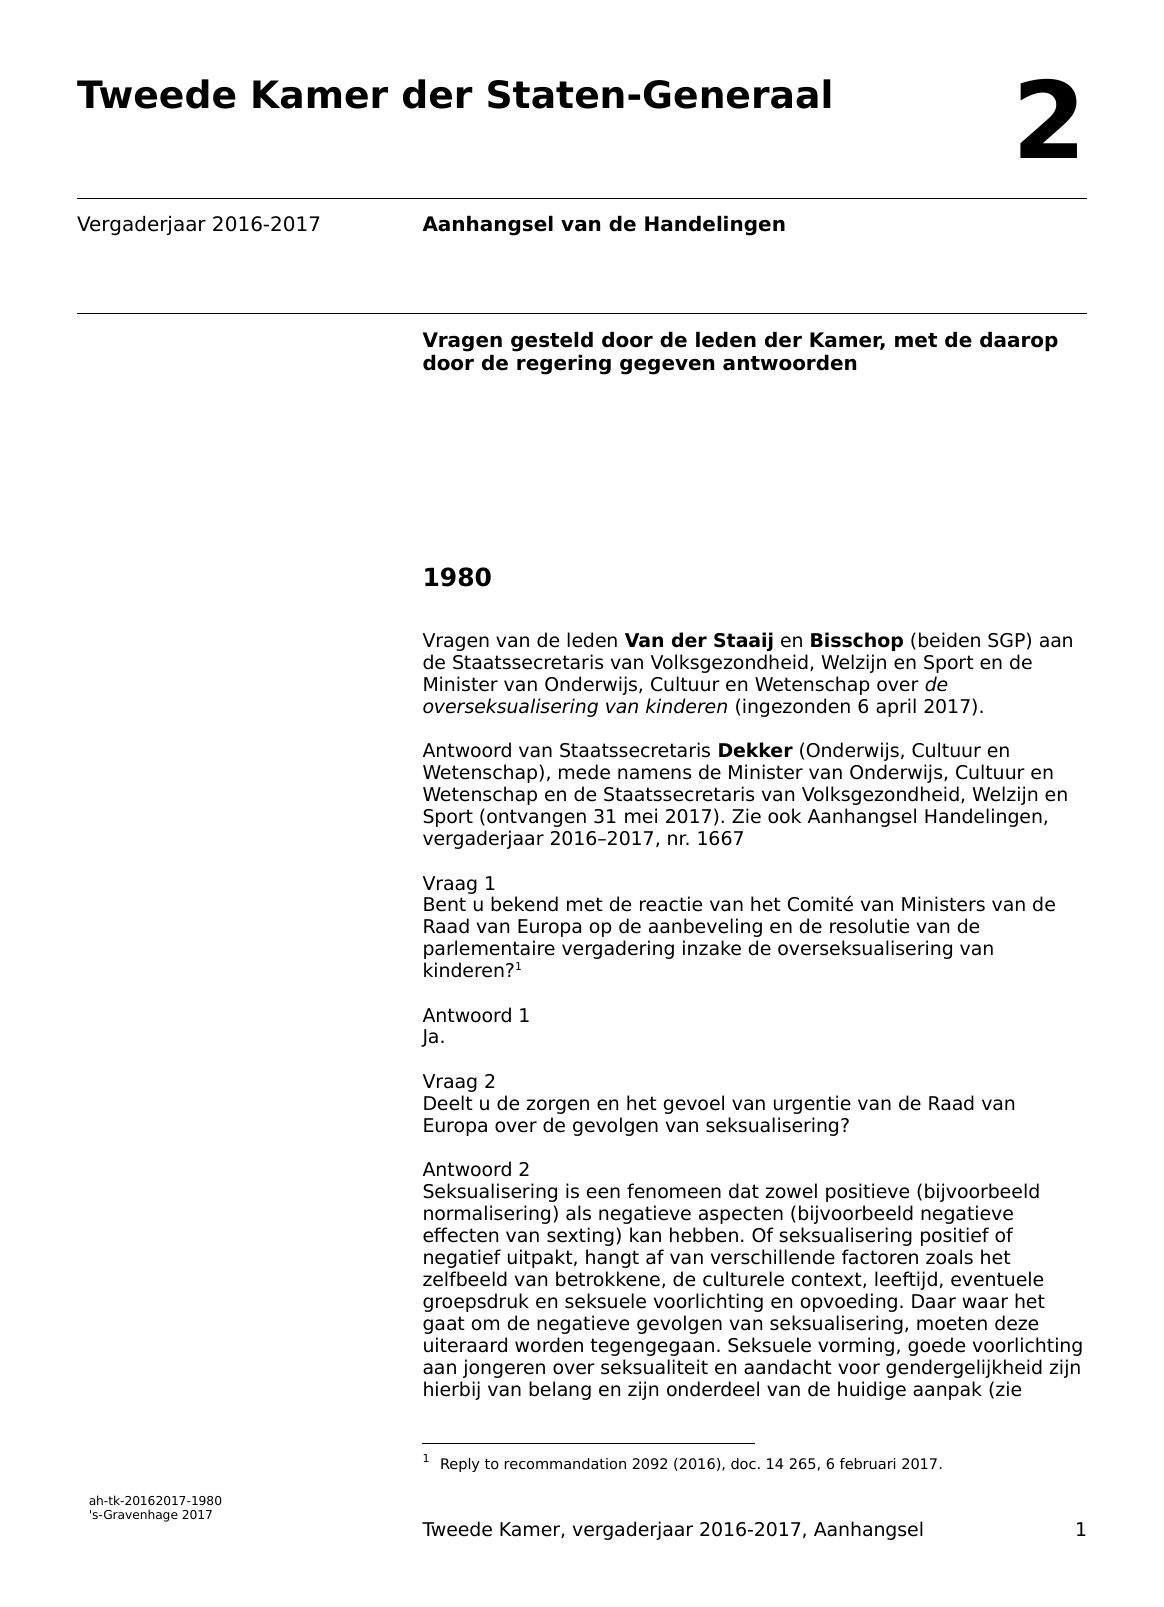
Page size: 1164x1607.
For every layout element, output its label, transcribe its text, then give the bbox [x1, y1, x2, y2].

text Vraag 2 [422, 1071, 1087, 1093]
table_cell [77, 314, 422, 375]
text Ja. [422, 1026, 1087, 1048]
table_cell Aanhangsel van de Handelingen [422, 199, 1087, 313]
table_cell Vergaderjaar 2016-2017 [77, 199, 422, 313]
table_cell Vragen gesteld door de leden der Kamer, met de daarop door de regering gegeven antwoorden [422, 314, 1087, 375]
text Vraag 1 [422, 872, 1087, 894]
text Deelt u de zorgen en het gevoel van urgentie van de Raad van Europa over de gevolgen van seksualisering? [422, 1093, 1087, 1137]
text Reply to recommandation 2092 (2016), doc. 14 265, 6 februari 2017. [422, 1452, 1087, 1474]
text 's-Gravenhage 2017 [88, 1508, 323, 1522]
text Antwoord van Staatssecretaris Dekker (Onderwijs, Cultuur en Wetenschap), mede namens de Minister van Onderwijs, Cultuur en Wetenschap en de Staatssecretaris van Volksgezondheid, Welzijn en Sport (ontvangen 31 mei 2017). Zie ook Aanhangsel Handelingen, vergaderjaar 2016–2017, nr. 1667 [422, 740, 1087, 850]
text Vragen van de leden Van der Staaij en Bisschop (beiden SGP) aan de Staatssecretaris van Volksgezondheid, Welzijn en Sport en de Minister van Onderwijs, Cultuur en Wetenschap over de overseksualisering van kinderen (ingezonden 6 april 2017). [422, 630, 1087, 718]
text Antwoord 1 [422, 1004, 1087, 1026]
text Antwoord 2 [422, 1159, 1087, 1181]
text 1980 [422, 563, 1087, 592]
table_header Tweede Kamer der Staten-Generaal [77, 59, 886, 198]
table_header 2 [886, 59, 1087, 198]
text Bent u bekend met de reactie van het Comité van Ministers van de Raad van Europa op de aanbeveling en de resolutie van de parlementaire vergadering inzake de overseksualisering van kinderen? [422, 894, 1087, 982]
text Seksualisering is een fenomeen dat zowel positieve (bijvoorbeeld normalisering) als negatieve aspecten (bijvoorbeeld negatieve effecten van sexting) kan hebben. Of seksualisering positief of negatief uitpakt, hangt af van verschillende factoren zoals het zelfbeeld van betrokkene, de culturele context, leeftijd, eventuele groepsdruk en seksuele voorlichting en opvoeding. Daar waar het gaat om de negatieve gevolgen van seksualisering, moeten deze uiteraard worden tegengegaan. Seksuele vorming, goede voorlichting aan jongeren over seksualiteit en aandacht voor gendergelijkheid zijn hierbij van belang en zijn onderdeel van de huidige aanpak (zie [422, 1181, 1087, 1401]
text ah-tk-20162017-1980 [88, 1494, 323, 1508]
